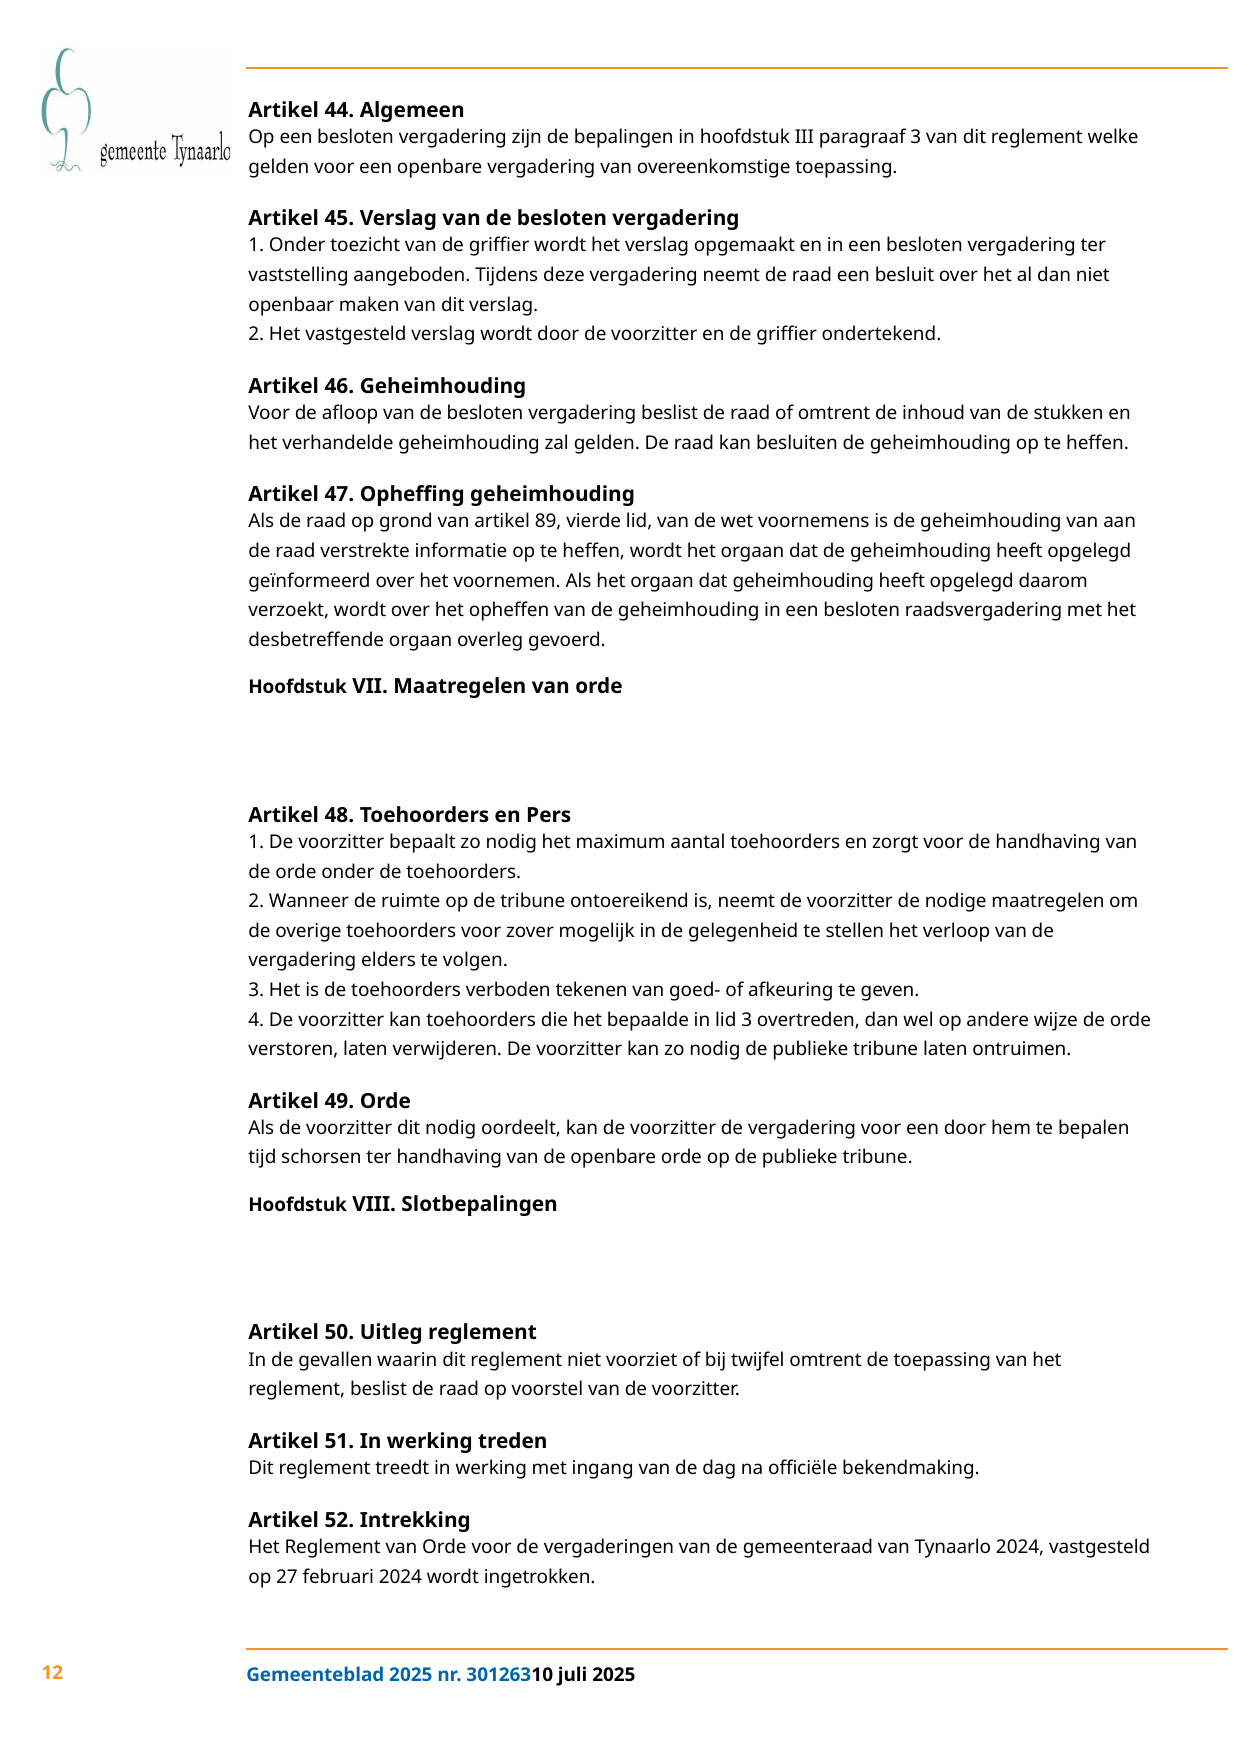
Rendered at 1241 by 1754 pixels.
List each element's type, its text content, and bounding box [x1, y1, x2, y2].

text Dit reglement treedt in werking met ingang van de dag na officiële bekendmaking. [248, 1454, 1152, 1480]
text Als de voorzitter dit nodig oordeelt, kan de voorzitter de vergadering voor een door hem te bepalen tijd schorsen ter handhaving van de openbare orde op de publieke tribune. [248, 1114, 1152, 1169]
text 4. De voorzitter kan toehoorders die het bepaalde in lid 3 overtreden, dan wel op andere wijze de orde verstoren, laten verwijderen. De voorzitter kan zo nodig de publieke tribune laten ontruimen. [248, 1006, 1152, 1061]
text Het Reglement van Orde voor de vergaderingen van de gemeenteraad van Tynaarlo 2024, vastgesteld op 27 februari 2024 wordt ingetrokken. [248, 1533, 1152, 1588]
text Op een besloten vergadering zijn de bepalingen in hoofdstuk III paragraaf 3 van dit reglement welke gelden voor een openbare vergadering van overeenkomstige toepassing. [248, 123, 1152, 178]
text Als de raad op grond van artikel 89, vierde lid, van de wet voornemens is de geheimhouding van aan de raad verstrekte informatie op te heffen, wordt het orgaan dat de geheimhouding heeft opgelegd geïnformeerd over het voornemen. Als het orgaan dat geheimhouding heeft opgelegd daarom verzoekt, wordt over het opheffen van de geheimhouding in een besloten raadsvergadering met het desbetreffende orgaan overleg gevoerd. [248, 508, 1152, 652]
text In de gevallen waarin dit reglement niet voorziet of bij twijfel omtrent de toepassing van het reglement, beslist de raad op voorstel van de voorzitter. [248, 1346, 1152, 1401]
picture [41, 47, 231, 172]
text Artikel 50. Uitleg reglement [248, 1317, 1152, 1346]
text Voor de afloop van de besloten vergadering beslist de raad of omtrent de inhoud van de stukken en het verhandelde geheimhouding zal gelden. De raad kan besluiten de geheimhouding op te heffen. [248, 399, 1152, 454]
text Artikel 52. Intrekking [248, 1505, 1152, 1533]
text 1. De voorzitter bepaalt zo nodig het maximum aantal toehoorders en zorgt voor de handhaving van de orde onder de toehoorders. [248, 828, 1152, 883]
text 3. Het is de toehoorders verboden tekenen van goed- of afkeuring te geven. [248, 976, 1152, 1002]
text Artikel 45. Verslag van de besloten vergadering [248, 203, 1152, 232]
text Artikel 44. Algemeen [248, 95, 1152, 123]
text Hoofdstuk VIII. Slotbepalingen [248, 1189, 1152, 1218]
text Artikel 46. Geheimhouding [248, 371, 1152, 399]
text Artikel 51. In werking treden [248, 1426, 1152, 1454]
text 1. Onder toezicht van de griffier wordt het verslag opgemaakt en in een besloten vergadering ter vaststelling aangeboden. Tijdens deze vergadering neemt de raad een besluit over het al dan niet openbaar maken van dit verslag. [248, 232, 1152, 317]
text 2. Wanneer de ruimte op de tribune ontoereikend is, neemt de voorzitter de nodige maatregelen om de overige toehoorders voor zover mogelijk in de gelegenheid te stellen het verloop van de vergadering elders te volgen. [248, 887, 1152, 972]
text Artikel 47. Opheffing geheimhouding [248, 479, 1152, 508]
text 2. Het vastgesteld verslag wordt door de voorzitter en de griffier ondertekend. [248, 320, 1152, 346]
text Artikel 48. Toehoorders en Pers [248, 800, 1152, 828]
text Artikel 49. Orde [248, 1086, 1152, 1114]
text Hoofdstuk VII. Maatregelen van orde [248, 672, 1152, 700]
